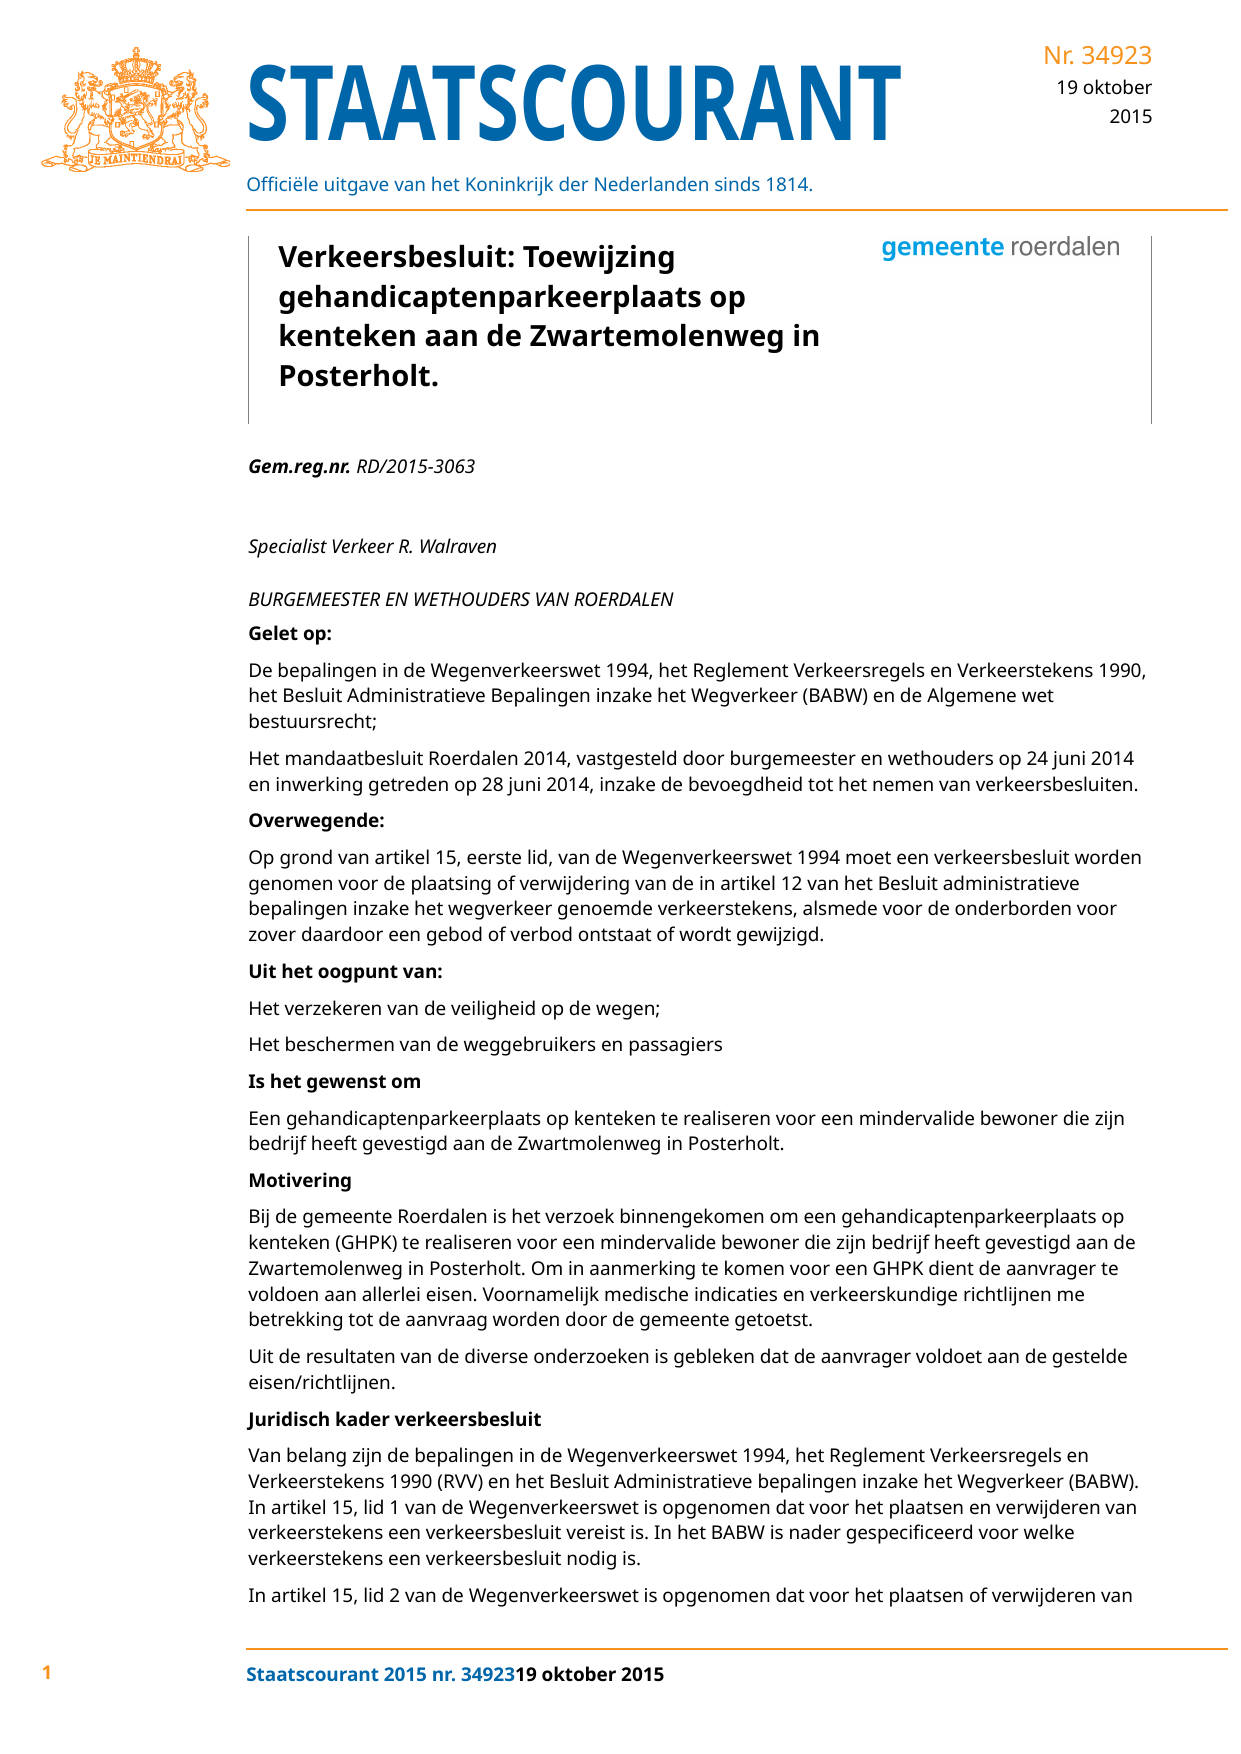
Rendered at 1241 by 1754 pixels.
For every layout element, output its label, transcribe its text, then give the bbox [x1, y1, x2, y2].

text Motivering [248, 1167, 1152, 1193]
picture [882, 236, 1119, 261]
text Bij de gemeente Roerdalen is het verzoek binnengekomen om een gehandicaptenparkeerplaats op kenteken (GHPK) te realiseren voor een mindervalide bewoner die zijn bedrijf heeft gevestigd aan de Zwartemolenweg in Posterholt. Om in aanmerking te komen voor een GHPK dient de aanvrager te voldoen aan allerlei eisen. Voornamelijk medische indicaties en verkeerskundige richtlijnen me betrekking tot de aanvraag worden door de gemeente getoetst. [248, 1204, 1152, 1332]
text Gem.reg.nr. RD/2015-3063 [248, 454, 1152, 479]
text Het verzekeren van de veiligheid op de wegen; [248, 995, 1152, 1020]
text In artikel 15, lid 2 van de Wegenverkeerswet is opgenomen dat voor het plaatsen of verwijderen van [248, 1582, 1152, 1608]
text Juridisch kader verkeersbesluit [248, 1406, 1152, 1431]
text Overwegende: [248, 807, 1152, 833]
text Het mandaatbesluit Roerdalen 2014, vastgesteld door burgemeester en wethouders op 24 juni 2014 en inwerking getreden op 28 juni 2014, inzake de bevoegdheid tot het nemen van verkeersbesluiten. [248, 745, 1152, 797]
text De bepalingen in de Wegenverkeerswet 1994, het Reglement Verkeersregels en Verkeerstekens 1990, het Besluit Administratieve Bepalingen inzake het Wegverkeer (BABW) en de Algemene wet bestuursrecht; [248, 657, 1152, 734]
picture [882, 254, 891, 261]
text Uit de resultaten van de diverse onderzoeken is gebleken dat de aanvrager voldoet aan de gestelde eisen/richtlijnen. [248, 1343, 1152, 1395]
text Is het gewenst om [248, 1068, 1152, 1094]
text BURGEMEESTER EN WETHOUDERS VAN ROERDALEN [248, 586, 1152, 612]
text Een gehandicaptenparkeerplaats op kenteken te realiseren voor een mindervalide bewoner die zijn bedrijf heeft gevestigd aan de Zwartmolenweg in Posterholt. [248, 1105, 1152, 1156]
text Uit het oogpunt van: [248, 958, 1152, 984]
text Specialist Verkeer R. Walraven [248, 533, 1152, 559]
table_header Verkeersbesluit: Toewijzing gehandicaptenparkeerplaats op kenteken aan de Zwartemolenweg in Posterholt. [249, 236, 850, 424]
text Op grond van artikel 15, eerste lid, van de Wegenverkeerswet 1994 moet een verkeersbesluit worden genomen voor de plaatsing of verwijdering van de in artikel 12 van het Besluit administratieve bepalingen inzake het wegverkeer genoemde verkeerstekens, alsmede voor de onderborden voor zover daardoor een gebod of verbod ontstaat of wordt gewijzigd. [248, 844, 1152, 947]
text Van belang zijn de bepalingen in de Wegenverkeerswet 1994, het Reglement Verkeersregels en Verkeerstekens 1990 (RVV) en het Besluit Administratieve bepalingen inzake het Wegverkeer (BABW). In artikel 15, lid 1 van de Wegenverkeerswet is opgenomen dat voor het plaatsen en verwijderen van verkeerstekens een verkeersbesluit vereist is. In het BABW is nader gespecificeerd voor welke verkeerstekens een verkeersbesluit nodig is. [248, 1442, 1152, 1571]
picture [41, 47, 231, 172]
table_header [850, 236, 1151, 424]
text Het beschermen van de weggebruikers en passagiers [248, 1031, 1152, 1057]
text Gelet op: [248, 620, 1152, 646]
